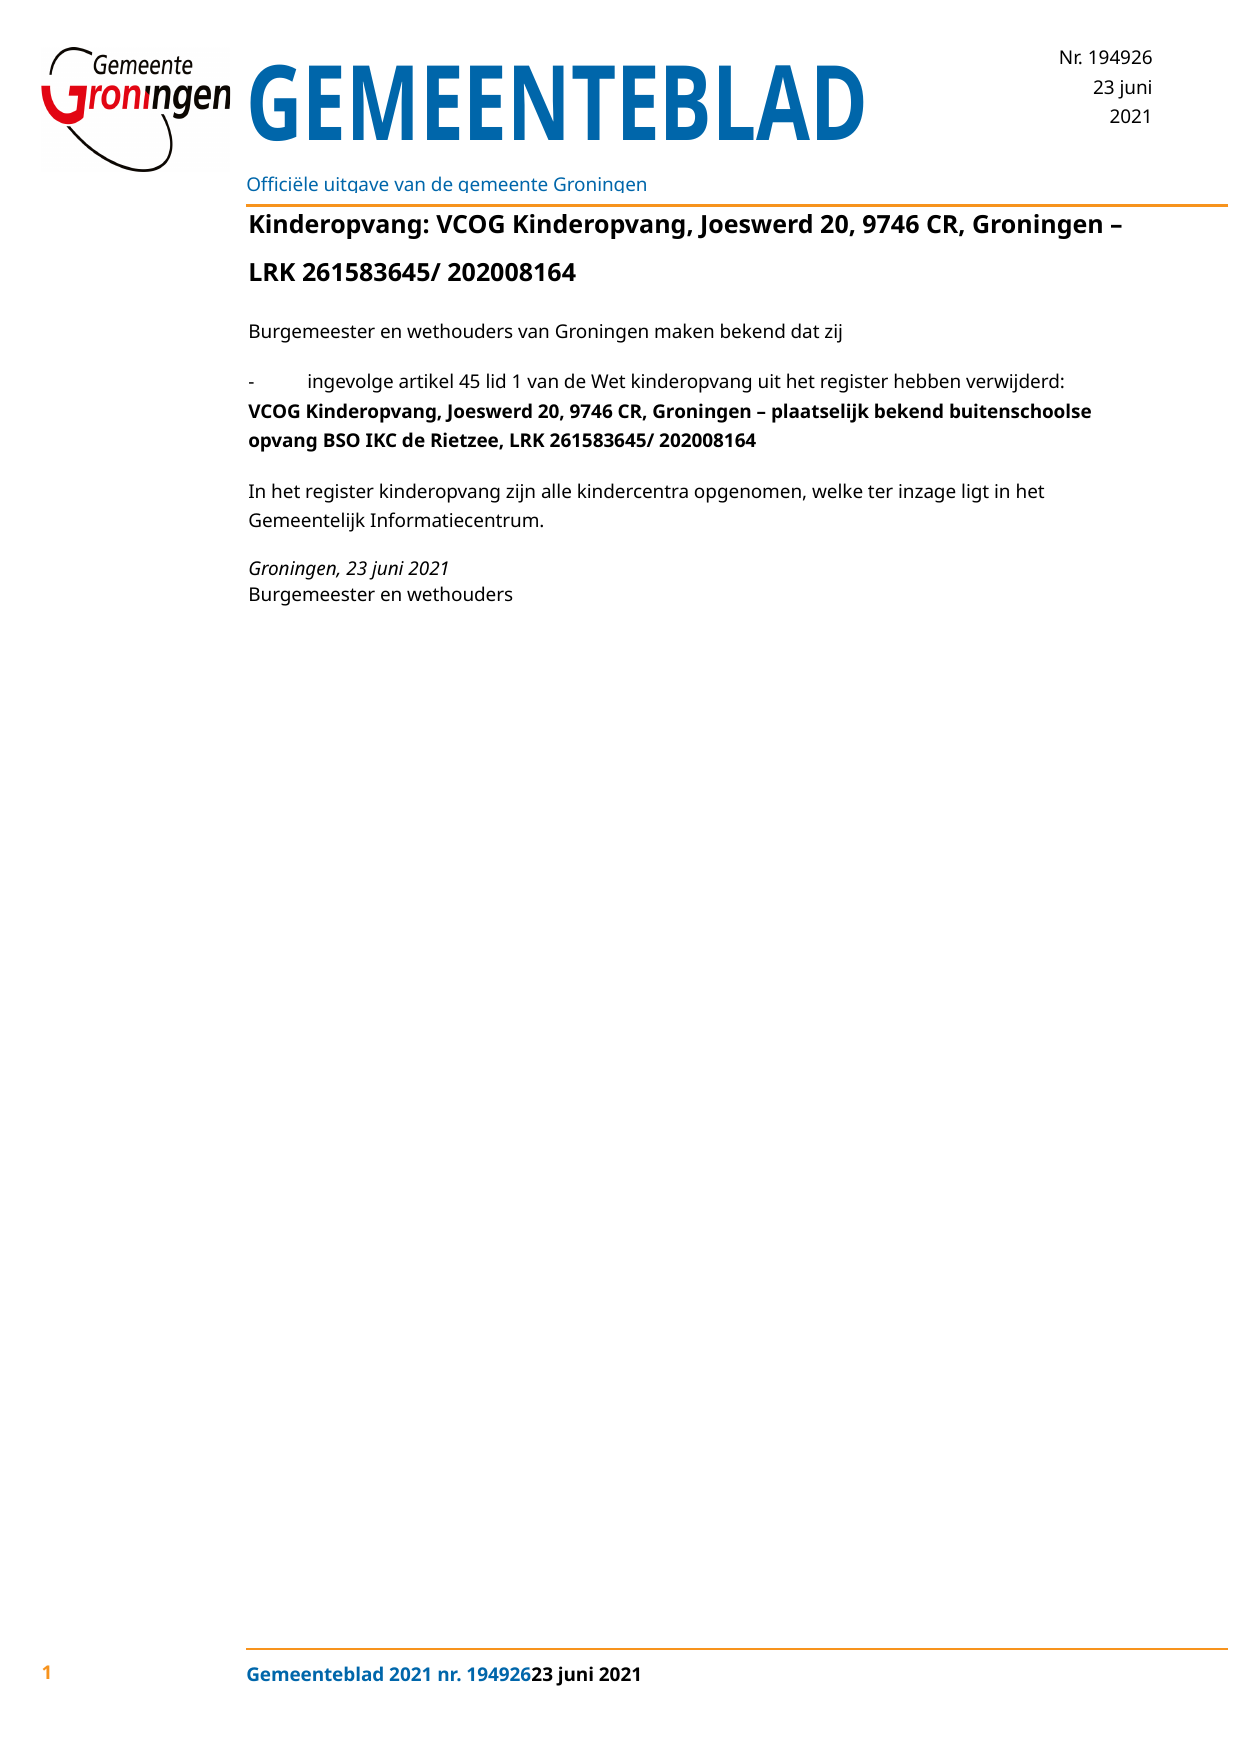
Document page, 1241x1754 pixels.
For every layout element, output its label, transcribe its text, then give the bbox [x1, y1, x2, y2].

picture [41, 47, 231, 172]
list ingevolge artikel 45 lid 1 van de Wet kinderopvang uit het register hebben verwijderd: [248, 368, 1152, 394]
text Kinderopvang: VCOG Kinderopvang, Joeswerd 20, 9746 CR, Groningen – LRK 261583645/ 202008164 [248, 207, 1152, 288]
text VCOG Kinderopvang, Joeswerd 20, 9746 CR, Groningen – plaatselijk bekend buitenschoolse opvang BSO IKC de Rietzee, LRK 261583645/ 202008164 [248, 398, 1152, 453]
text In het register kinderopvang zijn alle kindercentra opgenomen, welke ter inzage ligt in het Gemeentelijk Informatiecentrum. [248, 478, 1152, 533]
text Groningen, 23 juni 2021 [248, 555, 1152, 581]
text Burgemeester en wethouders [248, 581, 1152, 607]
text Burgemeester en wethouders van Groningen maken bekend dat zij [248, 318, 1152, 344]
